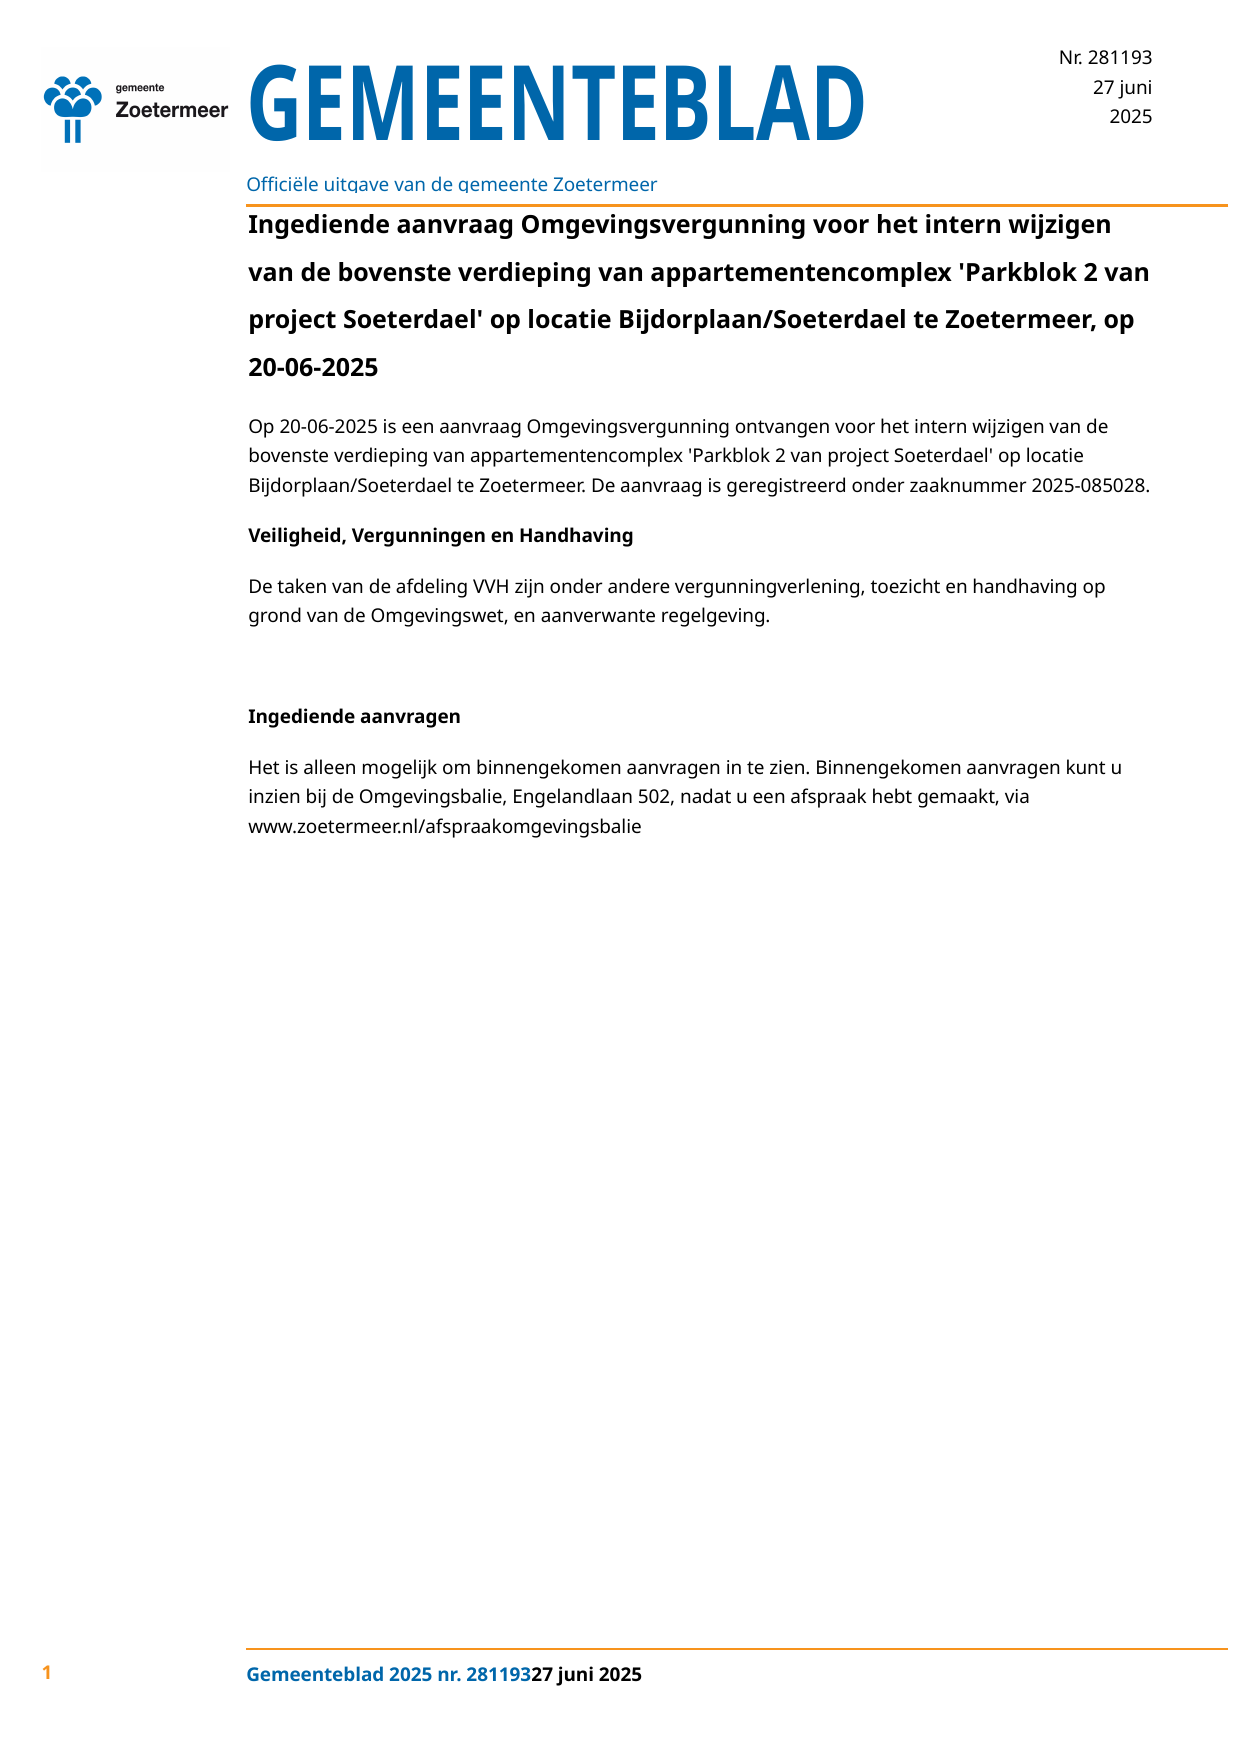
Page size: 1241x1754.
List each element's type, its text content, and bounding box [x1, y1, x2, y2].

picture [41, 47, 231, 172]
text Op 20-06-2025 is een aanvraag Omgevingsvergunning ontvangen voor het intern wijzigen van de bovenste verdieping van appartementencomplex 'Parkblok 2 van project Soeterdael' op locatie Bijdorplaan/Soeterdael te Zoetermeer. De aanvraag is geregistreerd onder zaaknummer 2025-085028. [248, 413, 1152, 498]
text Ingediende aanvragen [248, 703, 1152, 729]
text Ingediende aanvraag Omgevingsvergunning voor het intern wijzigen van de bovenste verdieping van appartementencomplex 'Parkblok 2 van project Soeterdael' op locatie Bijdorplaan/Soeterdael te Zoetermeer, op 20-06-2025 [248, 207, 1152, 384]
text Veiligheid, Vergunningen en Handhaving [248, 523, 1152, 548]
text Het is alleen mogelijk om binnengekomen aanvragen in te zien. Binnengekomen aanvragen kunt u inzien bij de Omgevingsbalie, Engelandlaan 502, nadat u een afspraak hebt gemaakt, via www.zoetermeer.nl/afspraakomgevingsbalie [248, 754, 1152, 839]
text De taken van de afdeling VVH zijn onder andere vergunningverlening, toezicht en handhaving op grond van de Omgevingswet, en aanverwante regelgeving. [248, 573, 1152, 628]
